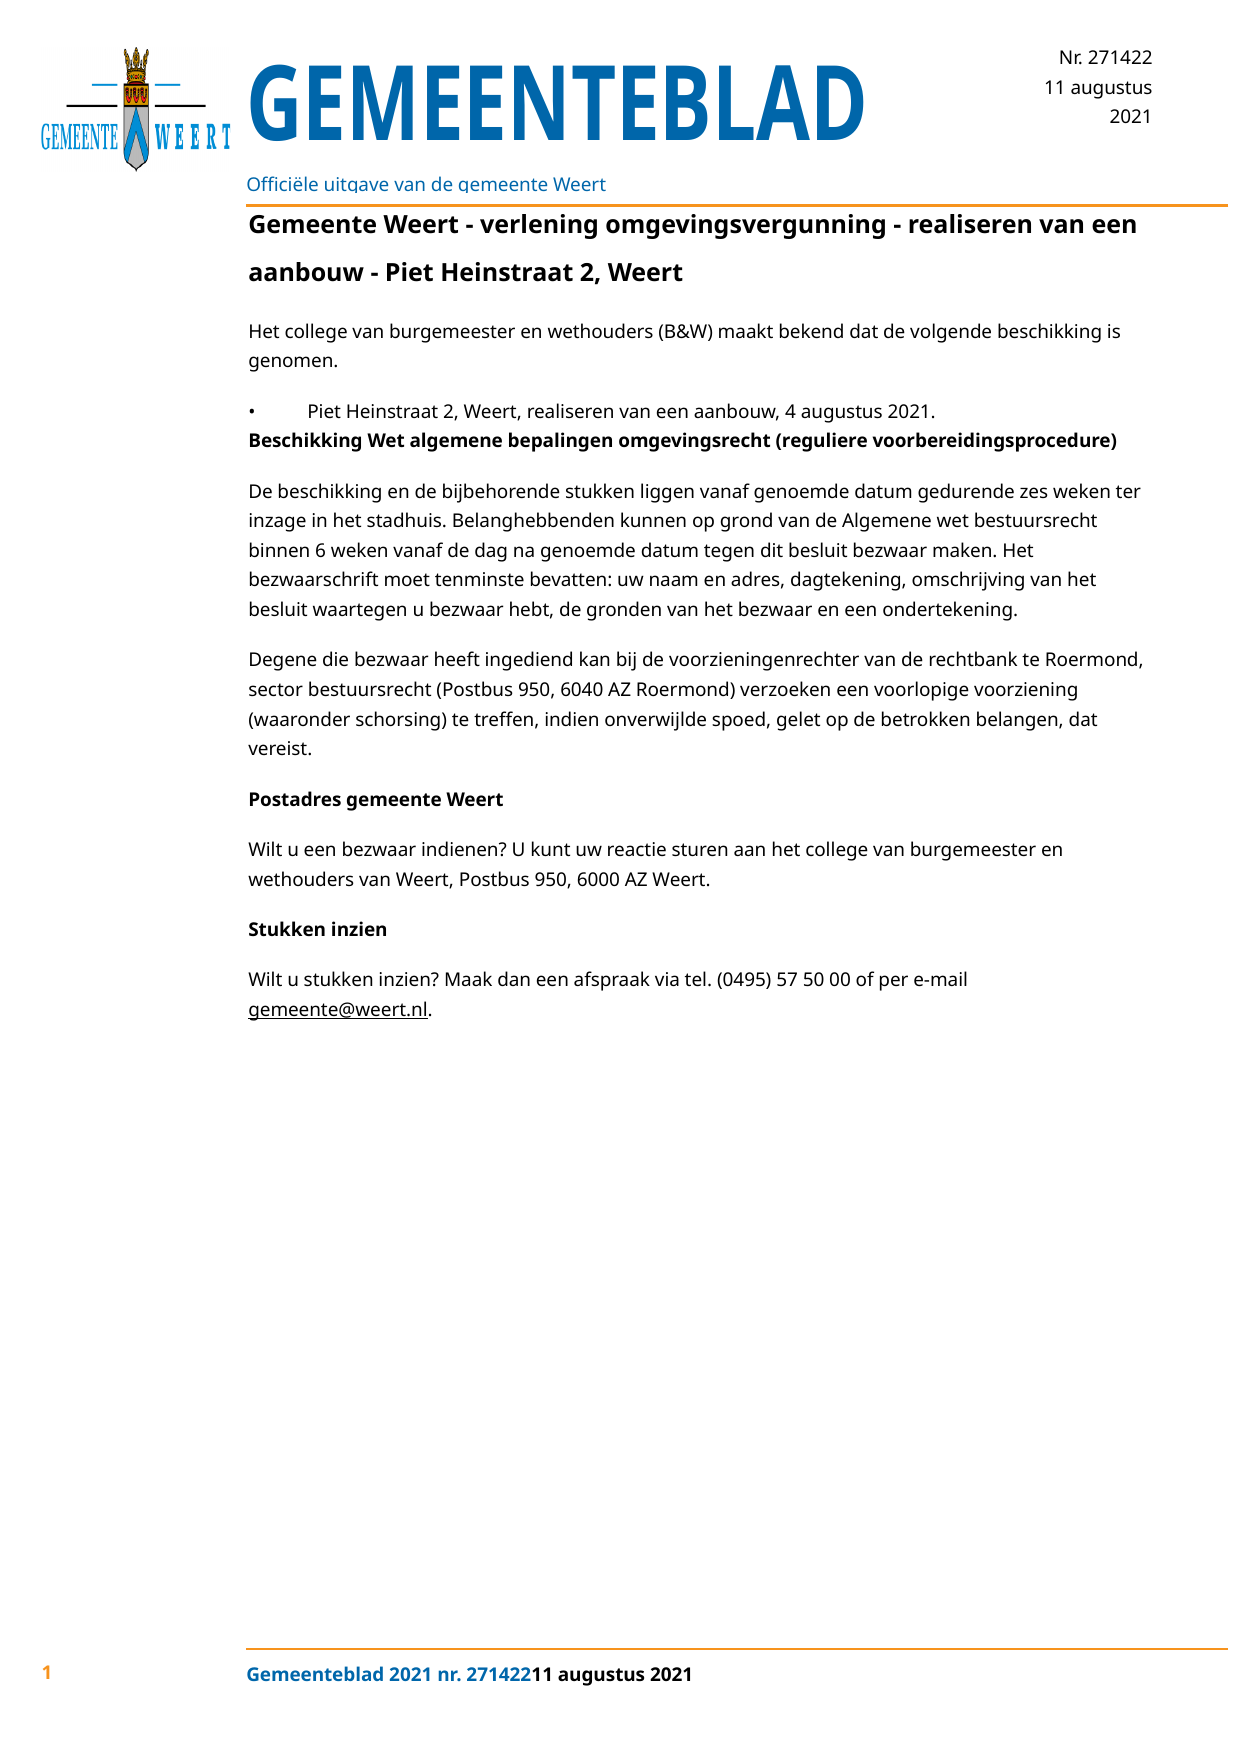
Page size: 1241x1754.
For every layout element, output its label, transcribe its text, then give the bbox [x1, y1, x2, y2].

text Wilt u een bezwaar indienen? U kunt uw reactie sturen aan het college van burgemeester en wethouders van Weert, Postbus 950, 6000 AZ Weert. [248, 836, 1152, 892]
text Degene die bezwaar heeft ingediend kan bij de voorzieningenrechter van de rechtbank te Roermond, sector bestuursrecht (Postbus 950, 6040 AZ Roermond) verzoeken een voorlopige voorziening (waaronder schorsing) te treffen, indien onverwijlde spoed, gelet op de betrokken belangen, dat vereist. [248, 647, 1152, 761]
text Beschikking Wet algemene bepalingen omgevingsrecht (reguliere voorbereidingsprocedure) [248, 427, 1152, 453]
text Gemeente Weert - verlening omgevingsvergunning - realiseren van een aanbouw - Piet Heinstraat 2, Weert [248, 207, 1152, 288]
text Postadres gemeente Weert [248, 786, 1152, 812]
list Piet Heinstraat 2, Weert, realiseren van een aanbouw, 4 augustus 2021. [248, 398, 1152, 424]
text Het college van burgemeester en wethouders (B&W) maakt bekend dat de volgende beschikking is genomen. [248, 318, 1152, 373]
picture [41, 47, 231, 172]
text Stukken inzien [248, 916, 1152, 942]
text Wilt u stukken inzien? Maak dan een afspraak via tel. (0495) 57 50 00 of per e-mail gemeente@weert.nl. [248, 967, 1152, 1022]
text De beschikking en de bijbehorende stukken liggen vanaf genoemde datum gedurende zes weken ter inzage in het stadhuis. Belanghebbenden kunnen op grond van de Algemene wet bestuursrecht binnen 6 weken vanaf de dag na genoemde datum tegen dit besluit bezwaar maken. Het bezwaarschrift moet tenminste bevatten: uw naam en adres, dagtekening, omschrijving van het besluit waartegen u bezwaar hebt, de gronden van het bezwaar en een ondertekening. [248, 478, 1152, 622]
